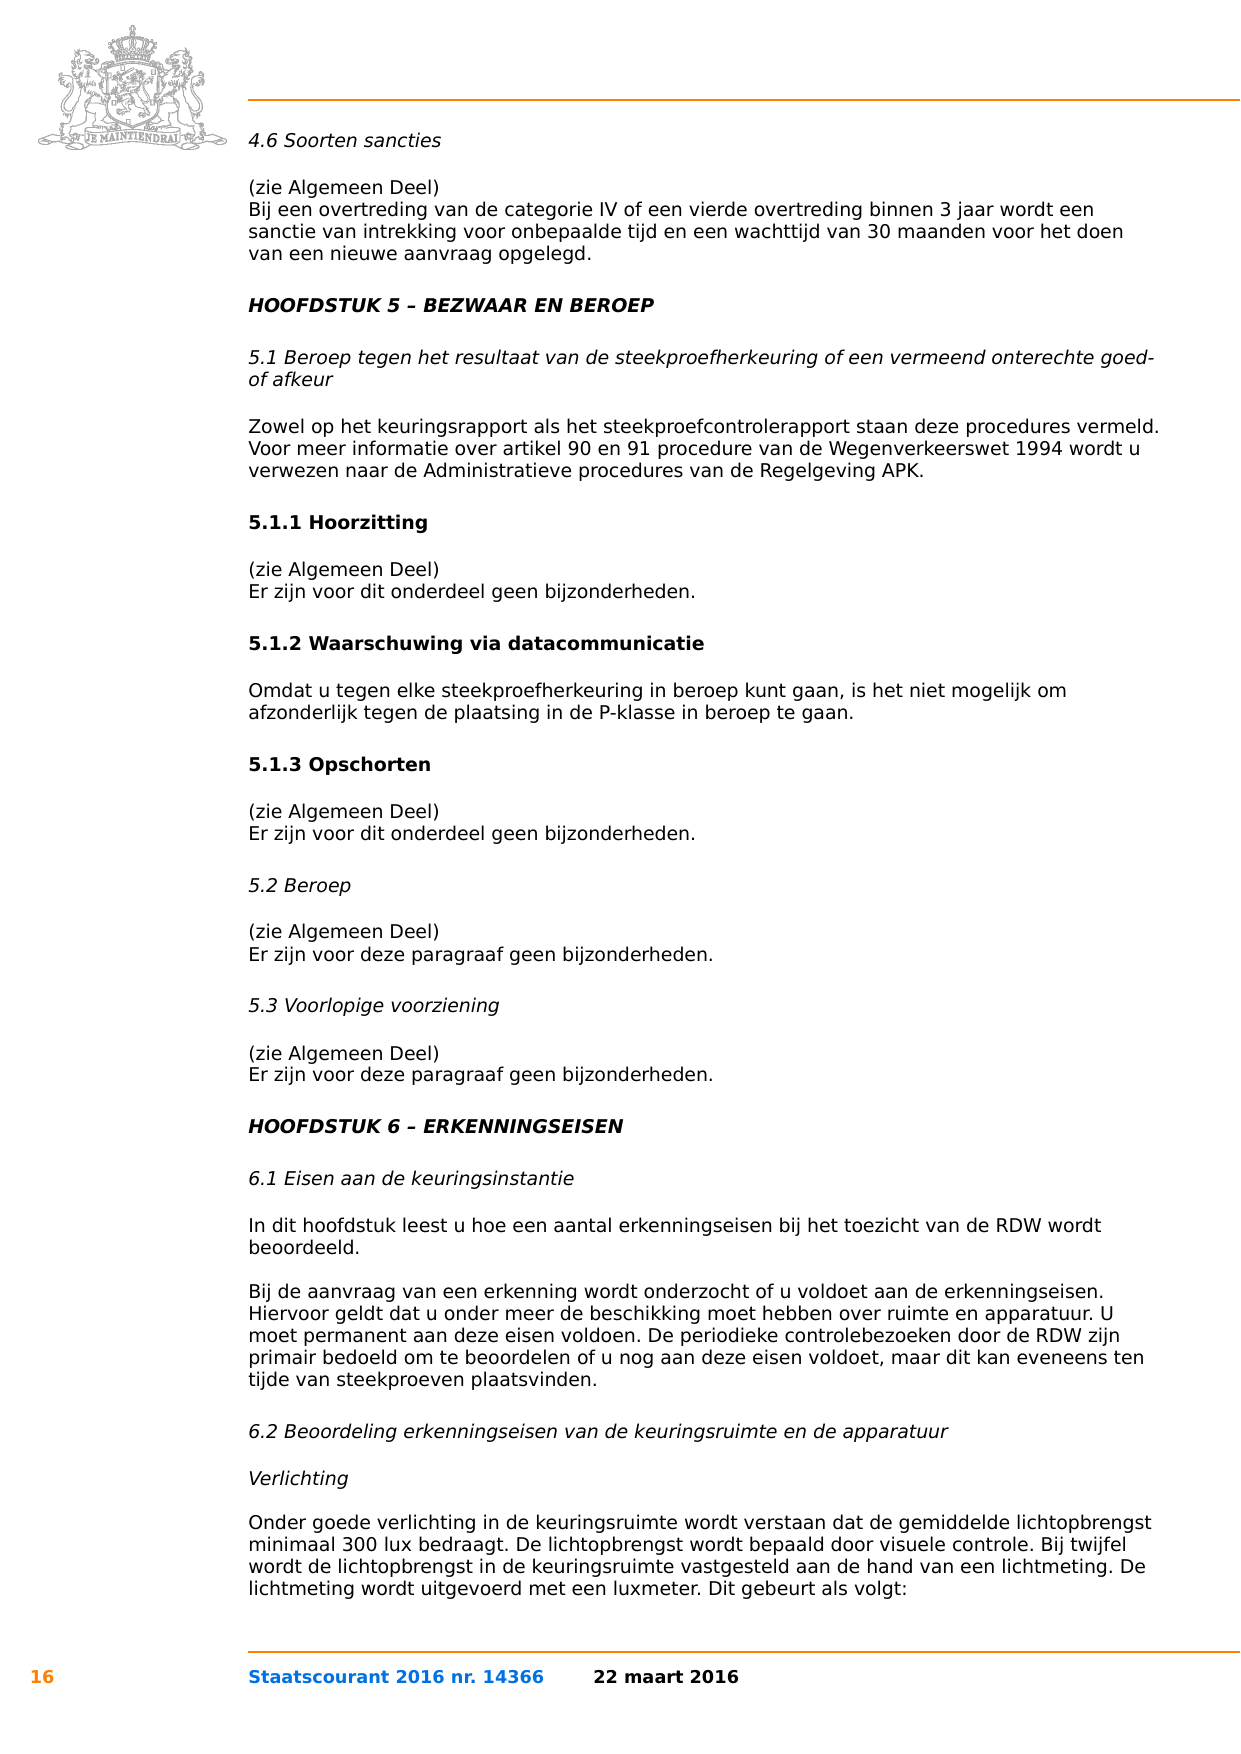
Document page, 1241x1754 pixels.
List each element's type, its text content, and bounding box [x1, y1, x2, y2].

text Onder goede verlichting in de keuringsruimte wordt verstaan dat de gemiddelde lichtopbrengst minimaal 300 lux bedraagt. De lichtopbrengst wordt bepaald door visuele controle. Bij twijfel wordt de lichtopbrengst in de keuringsruimte vastgesteld aan de hand van een lichtmeting. De lichtmeting wordt uitgevoerd met een luxmeter. Dit gebeurt als volgt: [248, 1512, 1163, 1600]
subtitle 6.2 Beoordeling erkenningseisen van de keuringsruimte en de apparatuur [248, 1421, 1163, 1443]
text Omdat u tegen elke steekproefherkeuring in beroep kunt gaan, is het niet mogelijk om afzonderlijk tegen de plaatsing in de P-klasse in beroep te gaan. [248, 679, 1163, 723]
subtitle 5.1.2 Waarschuwing via datacommunicatie [248, 633, 1163, 654]
subtitle 6.1 Eisen aan de keuringsinstantie [248, 1168, 1163, 1190]
text (zie Algemeen Deel) [248, 177, 1163, 199]
subtitle HOOFDSTUK 6 – ERKENNINGSEISEN [248, 1116, 1163, 1138]
subtitle 5.2 Beroep [248, 874, 1163, 896]
text Er zijn voor deze paragraaf geen bijzonderheden. [248, 943, 1163, 965]
picture [38, 25, 227, 150]
text Bij een overtreding van de categorie IV of een vierde overtreding binnen 3 jaar wordt een sanctie van intrekking voor onbepaalde tijd en een wachttijd van 30 maanden voor het doen van een nieuwe aanvraag opgelegd. [248, 199, 1163, 265]
subtitle Verlichting [248, 1468, 1163, 1490]
subtitle 5.1.3 Opschorten [248, 753, 1163, 776]
subtitle HOOFDSTUK 5 – BEZWAAR EN BEROEP [248, 295, 1163, 317]
text Bij de aanvraag van een erkenning wordt onderzocht of u voldoet aan de erkenningseisen. Hiervoor geldt dat u onder meer de beschikking moet hebben over ruimte en apparatuur. U moet permanent aan deze eisen voldoen. De periodieke controlebezoeken door de RDW zijn primair bedoeld om te beoordelen of u nog aan deze eisen voldoet, maar dit kan eveneens ten tijde van steekproeven plaatsvinden. [248, 1281, 1163, 1391]
text (zie Algemeen Deel) [248, 921, 1163, 943]
text Zowel op het keuringsrapport als het steekproefcontrolerapport staan deze procedures vermeld. [248, 416, 1163, 438]
subtitle 5.1.1 Hoorzitting [248, 512, 1163, 534]
text (zie Algemeen Deel) [248, 1042, 1163, 1064]
text Er zijn voor dit onderdeel geen bijzonderheden. [248, 581, 1163, 603]
text In dit hoofdstuk leest u hoe een aantal erkenningseisen bij het toezicht van de RDW wordt beoordeeld. [248, 1215, 1163, 1259]
text (zie Algemeen Deel) [248, 801, 1163, 822]
subtitle 4.6 Soorten sancties [248, 130, 1163, 152]
subtitle 5.3 Voorlopige voorziening [248, 995, 1163, 1017]
subtitle 5.1 Beroep tegen het resultaat van de steekproefherkeuring of een vermeend onterechte goed- of afkeur [248, 347, 1163, 391]
text Er zijn voor dit onderdeel geen bijzonderheden. [248, 822, 1163, 844]
text (zie Algemeen Deel) [248, 559, 1163, 581]
text Er zijn voor deze paragraaf geen bijzonderheden. [248, 1064, 1163, 1086]
text Voor meer informatie over artikel 90 en 91 procedure van de Wegenverkeerswet 1994 wordt u verwezen naar de Administratieve procedures van de Regelgeving APK. [248, 438, 1163, 482]
